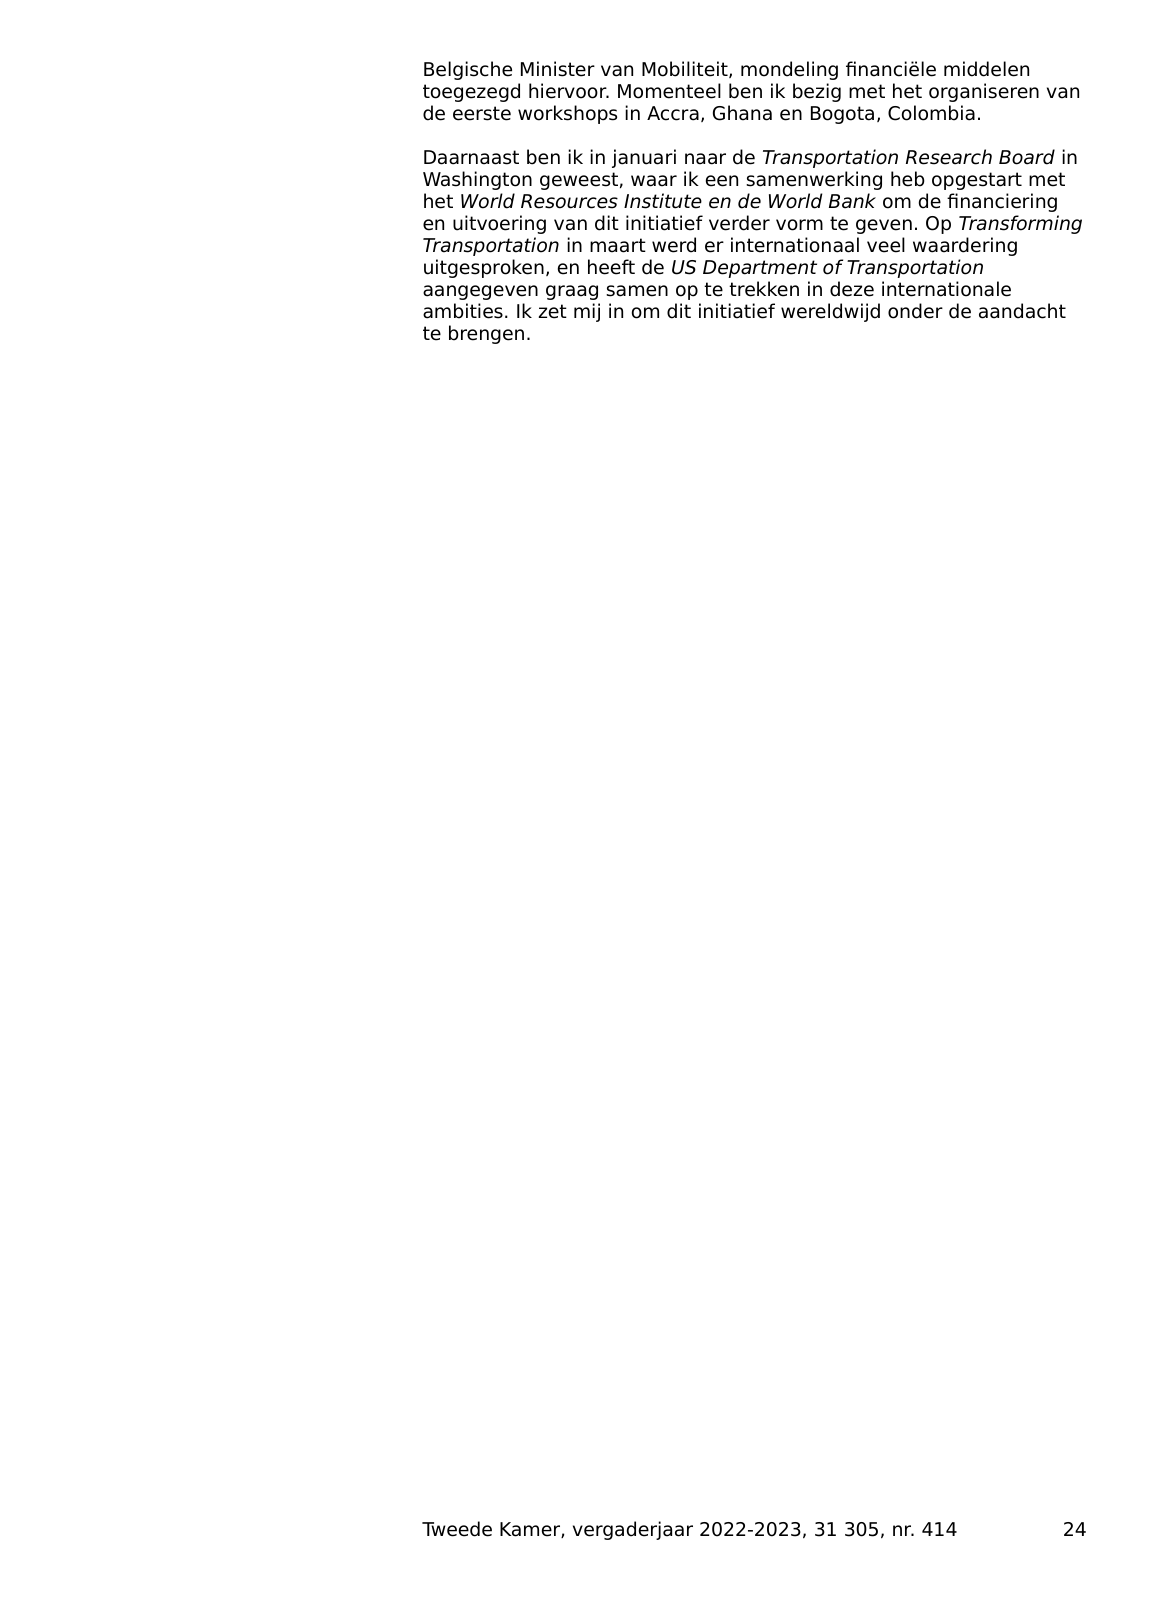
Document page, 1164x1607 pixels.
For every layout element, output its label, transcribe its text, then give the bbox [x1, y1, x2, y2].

text Belgische Minister van Mobiliteit, mondeling financiële middelen toegezegd hiervoor. Momenteel ben ik bezig met het organiseren van de eerste workshops in Accra, Ghana en Bogota, Colombia. [422, 59, 1087, 125]
text Daarnaast ben ik in januari naar de Transportation Research Board in Washington geweest, waar ik een samenwerking heb opgestart met het World Resources Institute en de World Bank om de financiering en uitvoering van dit initiatief verder vorm te geven. Op Transforming Transportation in maart werd er internationaal veel waardering uitgesproken, en heeft de US Department of Transportation aangegeven graag samen op te trekken in deze internationale ambities. Ik zet mij in om dit initiatief wereldwijd onder de aandacht te brengen. [422, 147, 1087, 345]
